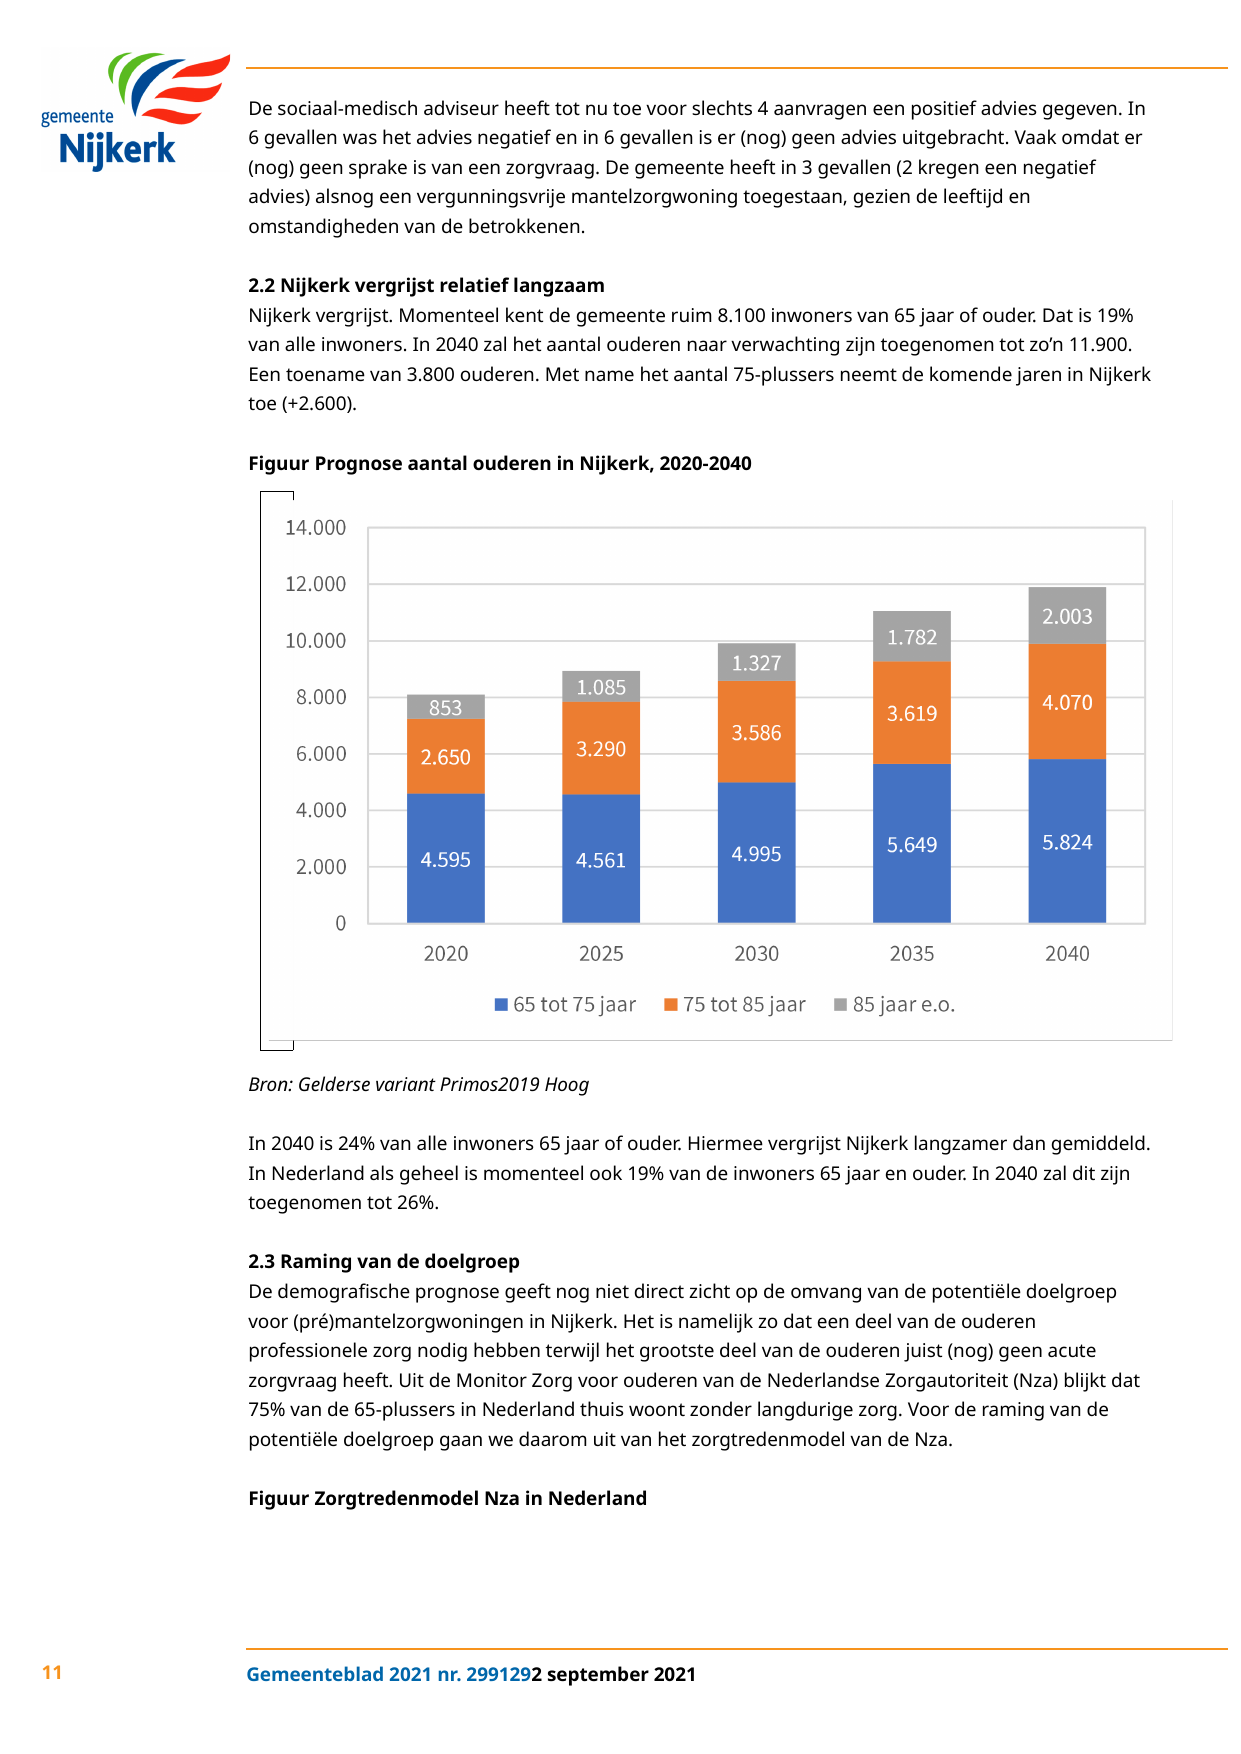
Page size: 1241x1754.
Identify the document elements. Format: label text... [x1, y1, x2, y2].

text 2.2 Nijkerk vergrijst relatief langzaam [248, 272, 1152, 298]
text De demografische prognose geeft nog niet direct zicht op de omvang van de potentiële doelgroep voor (pré)mantelzorgwoningen in Nijkerk. Het is namelijk zo dat een deel van de ouderen professionele zorg nodig hebben terwijl het grootste deel van de ouderen juist (nog) geen acute zorgvraag heeft. Uit de Monitor Zorg voor ouderen van de Nederlandse Zorgautoriteit (Nza) blijkt dat 75% van de 65-plussers in Nederland thuis woont zonder langdurige zorg. Voor de raming van de potentiële doelgroep gaan we daarom uit van het zorgtredenmodel van de Nza. [248, 1278, 1152, 1452]
text De sociaal-medisch adviseur heeft tot nu toe voor slechts 4 aanvragen een positief advies gegeven. In 6 gevallen was het advies negatief en in 6 gevallen is er (nog) geen advies uitgebracht. Vaak omdat er (nog) geen sprake is van een zorgvraag. De gemeente heeft in 3 gevallen (2 kregen een negatief advies) alsnog een vergunningsvrije mantelzorgwoning toegestaan, gezien de leeftijd en omstandigheden van de betrokkenen. [248, 95, 1152, 239]
picture [41, 47, 231, 172]
text Bron: Gelderse variant Primos2019 Hoog [248, 1071, 1152, 1097]
picture [268, 500, 1173, 1041]
text In 2040 is 24% van alle inwoners 65 jaar of ouder. Hiermee vergrijst Nijkerk langzamer dan gemiddeld. In Nederland als geheel is momenteel ook 19% van de inwoners 65 jaar en ouder. In 2040 zal dit zijn toegenomen tot 26%. [248, 1130, 1152, 1215]
text Figuur Prognose aantal ouderen in Nijkerk, 2020-2040 [248, 450, 1152, 476]
text 2.3 Raming van de doelgroep [248, 1249, 1152, 1274]
text Nijkerk vergrijst. Momenteel kent de gemeente ruim 8.100 inwoners van 65 jaar of ouder. Dat is 19% van alle inwoners. In 2040 zal het aantal ouderen naar verwachting zijn toegenomen tot zo’n 11.900. Een toename van 3.800 ouderen. Met name het aantal 75-plussers neemt de komende jaren in Nijkerk toe (+2.600). [248, 302, 1152, 416]
text Figuur Zorgtredenmodel Nza in Nederland [248, 1485, 1152, 1511]
